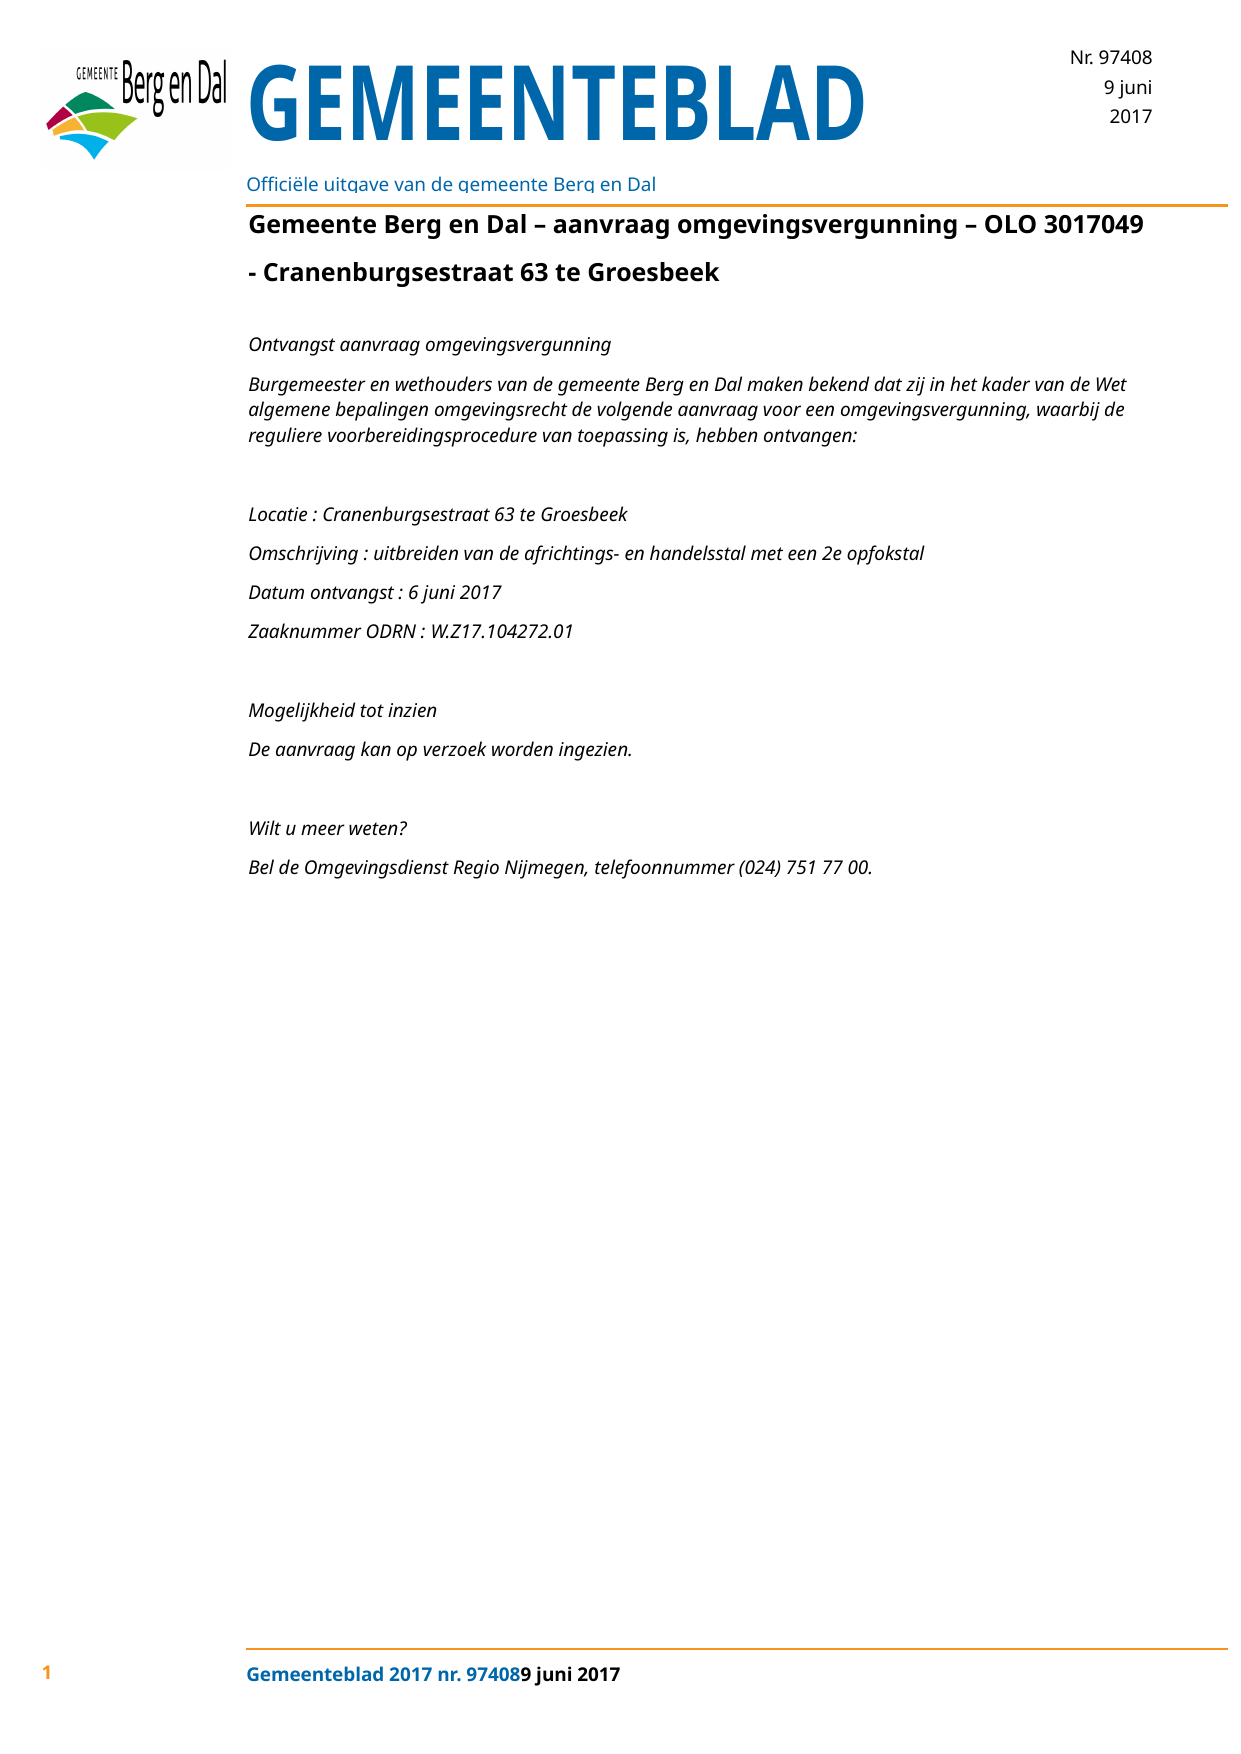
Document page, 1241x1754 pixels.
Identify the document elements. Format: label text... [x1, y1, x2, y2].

text Mogelijkheid tot inzien [248, 697, 1152, 723]
text Datum ontvangst : 6 juni 2017 [248, 579, 1152, 605]
text Ontvangst aanvraag omgevingsvergunning [248, 331, 1152, 357]
text Bel de Omgevingsdienst Regio Nijmegen, telefoonnummer (024) 751 77 00. [248, 854, 1152, 880]
text Gemeente Berg en Dal – aanvraag omgevingsvergunning – OLO 3017049 - Cranenburgsestraat 63 te Groesbeek [248, 207, 1152, 288]
text Zaaknummer ODRN : W.Z17.104272.01 [248, 618, 1152, 644]
text Burgemeester en wethouders van de gemeente Berg en Dal maken bekend dat zij in het kader van de Wet algemene bepalingen omgevingsrecht de volgende aanvraag voor een omgevingsvergunning, waarbij de reguliere voorbereidingsprocedure van toepassing is, hebben ontvangen: [248, 371, 1152, 448]
picture [41, 47, 231, 172]
text Wilt u meer weten? [248, 815, 1152, 841]
text Omschrijving : uitbreiden van de africhtings- en handelsstal met een 2e opfokstal [248, 540, 1152, 566]
text De aanvraag kan op verzoek worden ingezien. [248, 736, 1152, 762]
text Locatie : Cranenburgsestraat 63 te Groesbeek [248, 501, 1152, 526]
